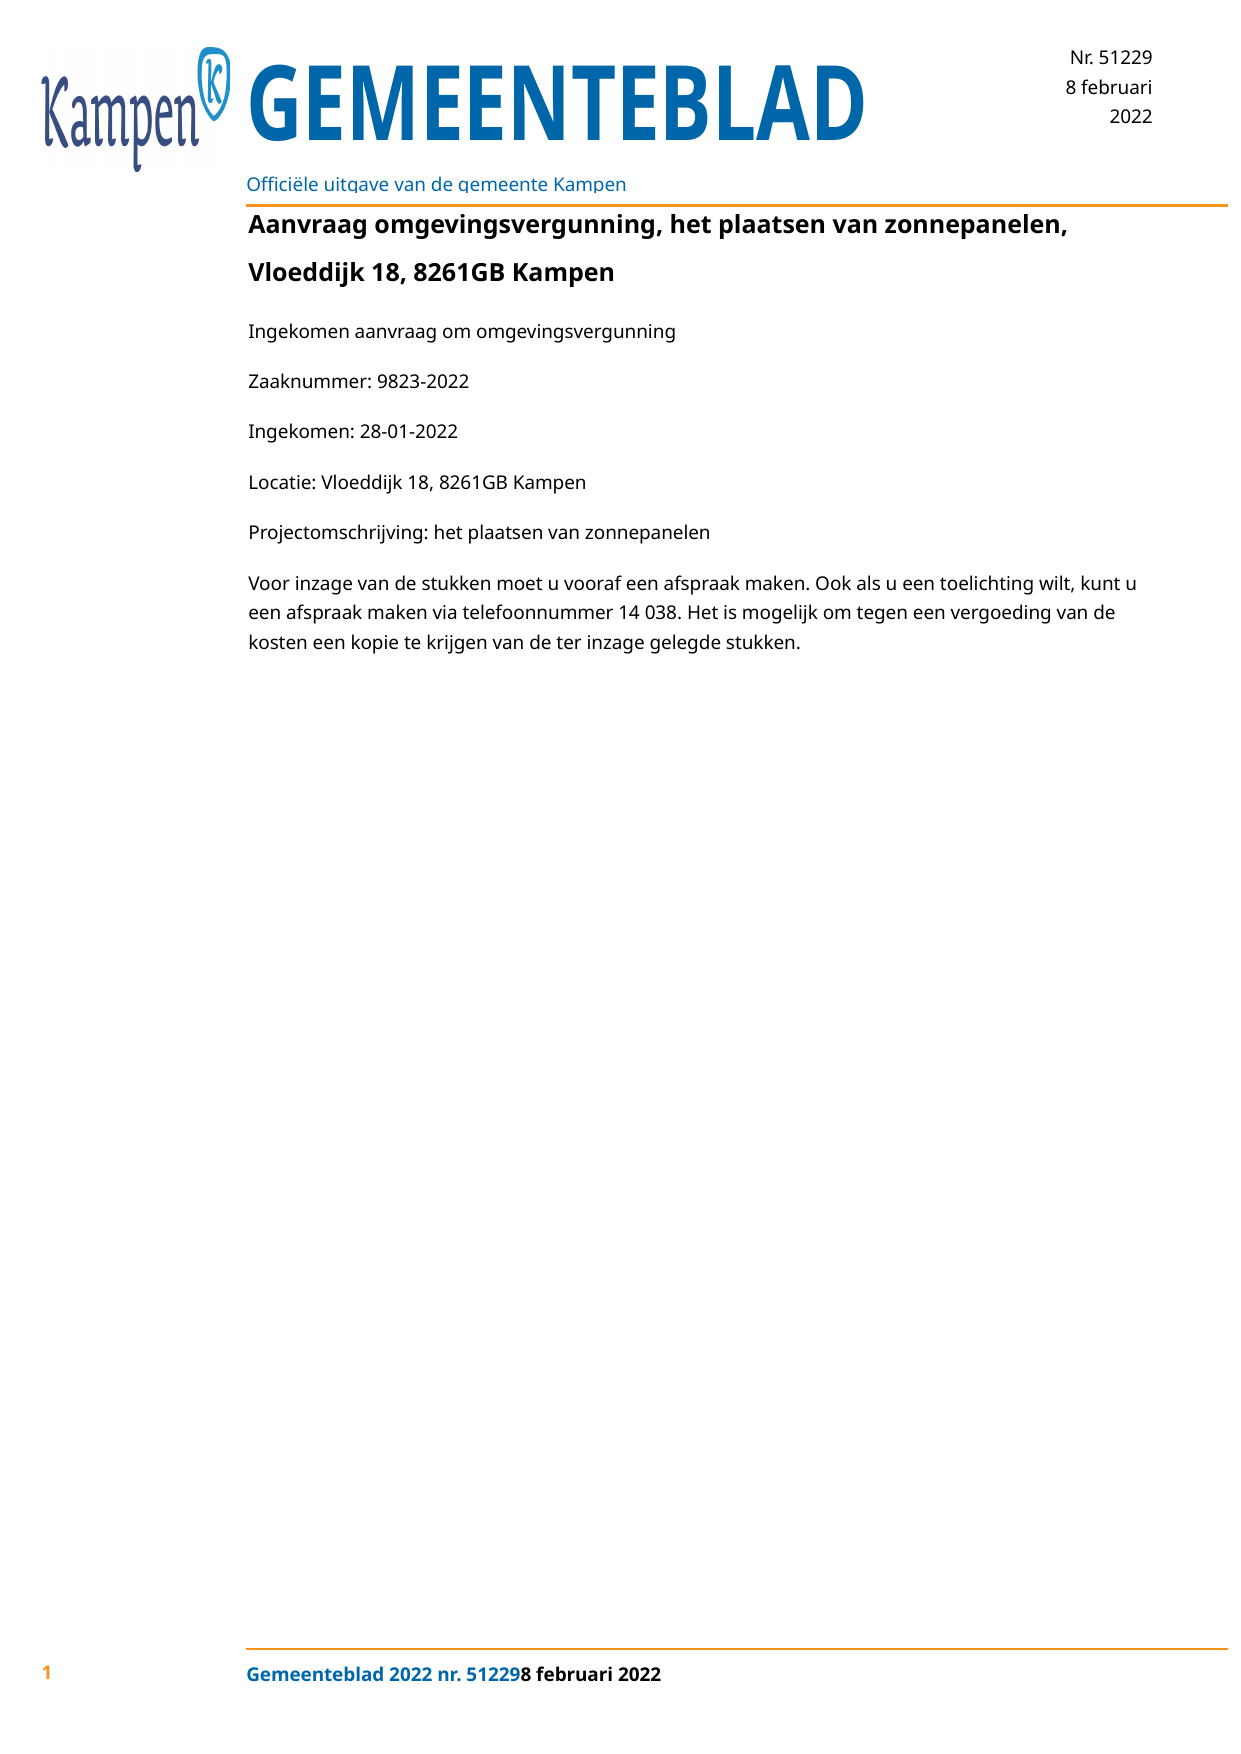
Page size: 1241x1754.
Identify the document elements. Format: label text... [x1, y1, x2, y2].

text Voor inzage van de stukken moet u vooraf een afspraak maken. Ook als u een toelichting wilt, kunt u een afspraak maken via telefoonnummer 14 038. Het is mogelijk om tegen een vergoeding van de kosten een kopie te krijgen van de ter inzage gelegde stukken. [248, 570, 1152, 655]
picture [41, 47, 231, 172]
text Zaaknummer: 9823-2022 [248, 368, 1152, 394]
text Ingekomen: 28-01-2022 [248, 419, 1152, 444]
text Projectomschrijving: het plaatsen van zonnepanelen [248, 519, 1152, 545]
text Aanvraag omgevingsvergunning, het plaatsen van zonnepanelen, Vloeddijk 18, 8261GB Kampen [248, 207, 1152, 288]
text Ingekomen aanvraag om omgevingsvergunning [248, 318, 1152, 344]
text Locatie: Vloeddijk 18, 8261GB Kampen [248, 469, 1152, 495]
